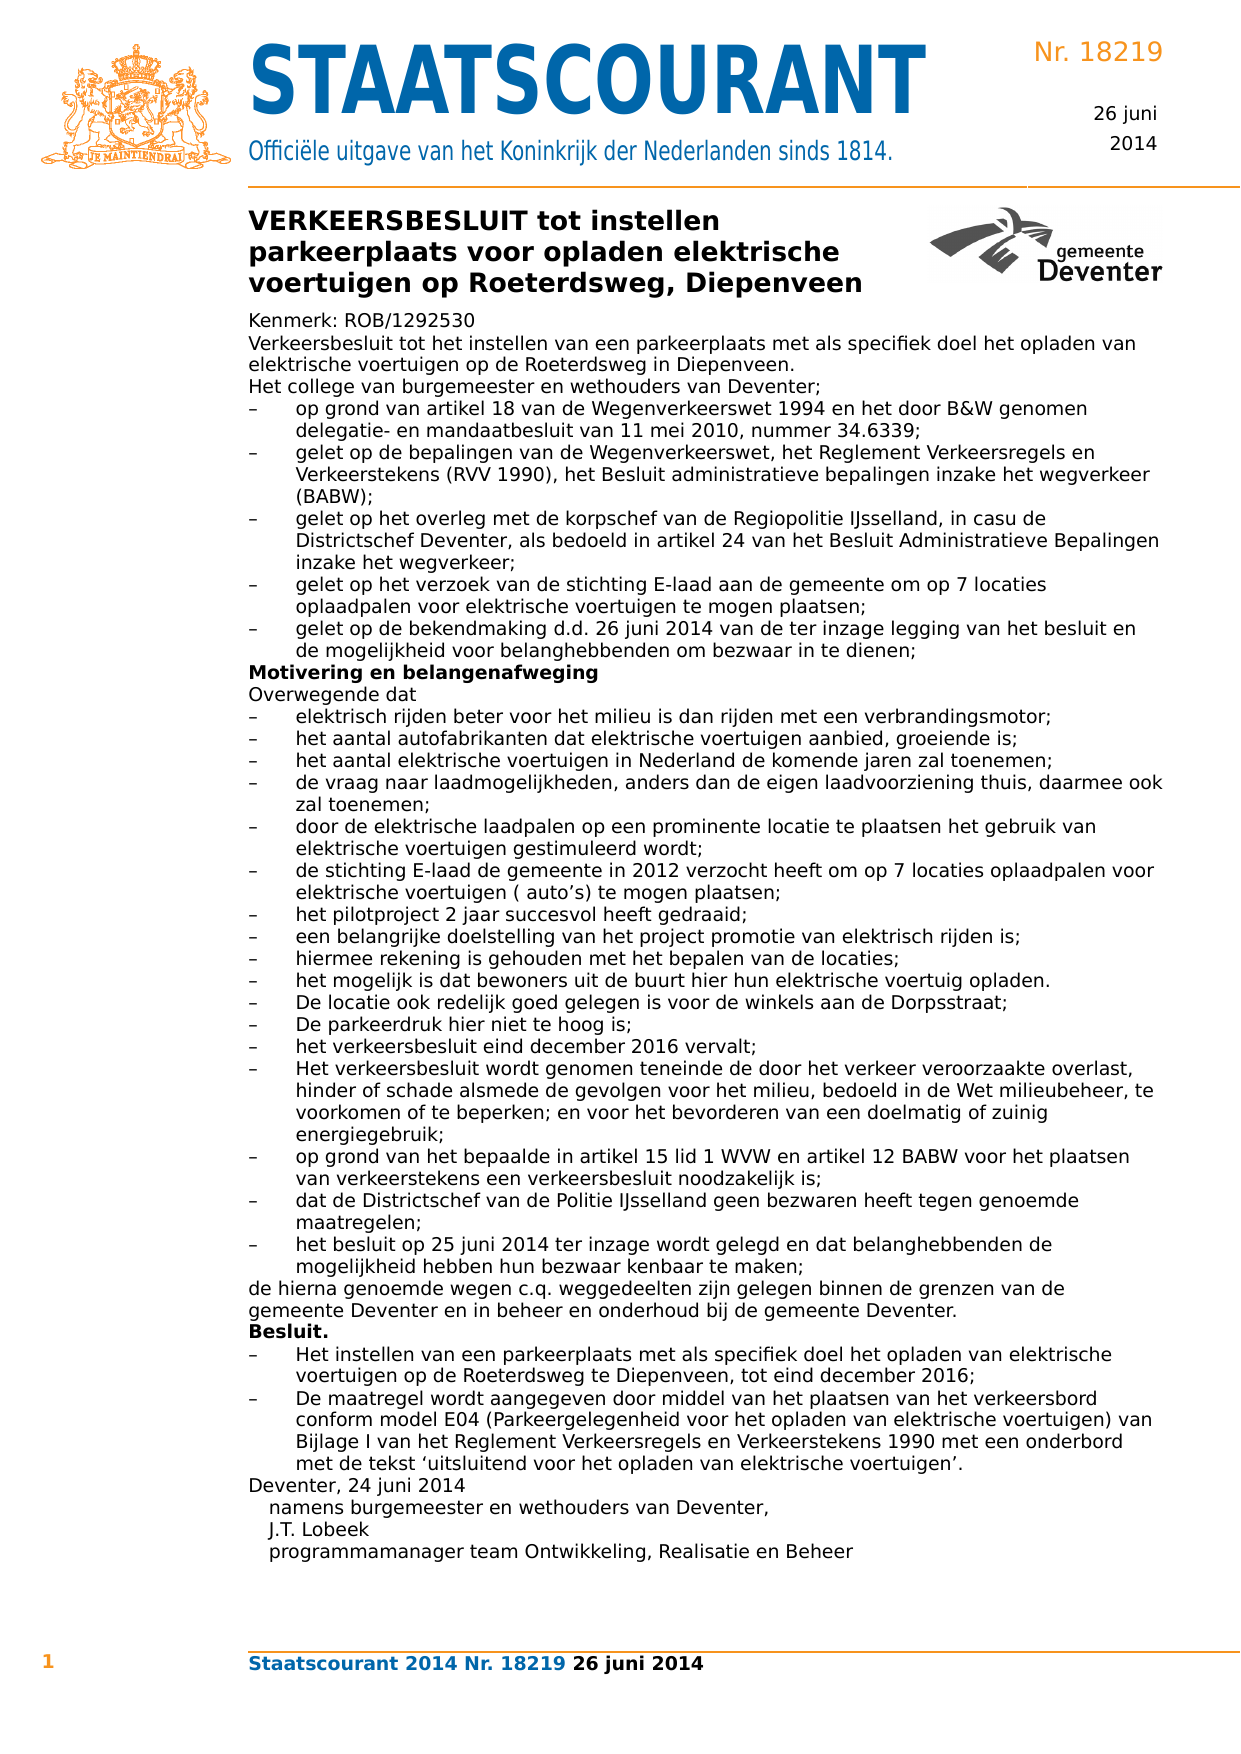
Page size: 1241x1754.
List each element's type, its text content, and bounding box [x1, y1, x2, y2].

list door de elektrische laadpalen op een prominente locatie te plaatsen het gebruik van elektrische voertuigen gestimuleerd wordt; [248, 816, 1163, 860]
list hiermee rekening is gehouden met het bepalen van de locaties; [248, 948, 1163, 970]
list De maatregel wordt aangegeven door middel van het plaatsen van het verkeersbord conform model E04 (Parkeergelegenheid voor het opladen van elektrische voertuigen) van Bijlage I van het Reglement Verkeersregels en Verkeerstekens 1990 met een onderbord met de tekst ‘uitsluitend voor het opladen van elektrische voertuigen’. [248, 1387, 1163, 1475]
list Het instellen van een parkeerplaats met als specifiek doel het opladen van elektrische voertuigen op de Roeterdsweg te Diepenveen, tot eind december 2016; [248, 1343, 1163, 1387]
text Overwegende dat [248, 684, 1163, 706]
list Het verkeersbesluit wordt genomen teneinde de door het verkeer veroorzaakte overlast, hinder of schade alsmede de gevolgen voor het milieu, bedoeld in de Wet milieubeheer, te voorkomen of te beperken; en voor het bevorderen van een doelmatig of zuinig energiegebruik; [248, 1058, 1163, 1146]
list het pilotproject 2 jaar succesvol heeft gedraaid; [248, 904, 1163, 926]
list een belangrijke doelstelling van het project promotie van elektrisch rijden is; [248, 926, 1163, 948]
subtitle Motivering en belangenafweging [248, 662, 1163, 684]
subtitle VERKEERSBESLUIT tot instellen parkeerplaats voor opladen elektrische voertuigen op Roeterdsweg, Diepenveen [248, 206, 1163, 299]
list het besluit op 25 juni 2014 ter inzage wordt gelegd en dat belanghebbenden de mogelijkheid hebben hun bezwaar kenbaar te maken; [248, 1233, 1163, 1277]
text Verkeersbesluit tot het instellen van een parkeerplaats met als specifiek doel het opladen van elektrische voertuigen op de Roeterdsweg in Diepenveen. [248, 332, 1163, 376]
list het aantal autofabrikanten dat elektrische voertuigen aanbied, groeiende is; [248, 728, 1163, 750]
list elektrisch rijden beter voor het milieu is dan rijden met een verbrandingsmotor; [248, 706, 1163, 728]
text de hierna genoemde wegen c.q. weggedeelten zijn gelegen binnen de grenzen van de gemeente Deventer en in beheer en onderhoud bij de gemeente Deventer. [248, 1277, 1163, 1321]
list het aantal elektrische voertuigen in Nederland de komende jaren zal toenemen; [248, 750, 1163, 772]
list gelet op de bekendmaking d.d. 26 juni 2014 van de ter inzage legging van het besluit en de mogelijkheid voor belanghebbenden om bezwaar in te dienen; [248, 618, 1163, 662]
list het verkeersbesluit eind december 2016 vervalt; [248, 1036, 1163, 1058]
list de stichting E-laad de gemeente in 2012 verzocht heeft om op 7 locaties oplaadpalen voor elektrische voertuigen ( auto’s) te mogen plaatsen; [248, 860, 1163, 904]
list gelet op het overleg met de korpschef van de Regiopolitie IJsselland, in casu de Districtschef Deventer, als bedoeld in artikel 24 van het Besluit Administratieve Bepalingen inzake het wegverkeer; [248, 508, 1163, 574]
list op grond van artikel 18 van de Wegenverkeerswet 1994 en het door B&W genomen delegatie- en mandaatbesluit van 11 mei 2010, nummer 34.6339; [248, 398, 1163, 442]
text J.T. Lobeek [248, 1519, 1163, 1541]
list de vraag naar laadmogelijkheden, anders dan de eigen laadvoorziening thuis, daarmee ook zal toenemen; [248, 772, 1163, 816]
picture [41, 44, 231, 169]
text Kenmerk: ROB/1292530 [248, 310, 1163, 332]
text Deventer, 24 juni 2014 [248, 1475, 1163, 1497]
subtitle Het college van burgemeester en wethouders van Deventer; [248, 376, 1163, 398]
text namens burgemeester en wethouders van Deventer, [248, 1497, 1163, 1519]
list gelet op het verzoek van de stichting E-laad aan de gemeente om op 7 locaties oplaadpalen voor elektrische voertuigen te mogen plaatsen; [248, 574, 1163, 618]
text Besluit. [248, 1321, 1163, 1343]
text programmamanager team Ontwikkeling, Realisatie en Beheer [248, 1541, 1163, 1563]
list gelet op de bepalingen van de Wegenverkeerswet, het Reglement Verkeersregels en Verkeerstekens (RVV 1990), het Besluit administratieve bepalingen inzake het wegverkeer (BABW); [248, 442, 1163, 508]
list dat de Districtschef van de Politie IJsselland geen bezwaren heeft tegen genoemde maatregelen; [248, 1189, 1163, 1233]
list het mogelijk is dat bewoners uit de buurt hier hun elektrische voertuig opladen. [248, 970, 1163, 992]
list De locatie ook redelijk goed gelegen is voor de winkels aan de Dorpsstraat; [248, 992, 1163, 1014]
list op grond van het bepaalde in artikel 15 lid 1 WVW en artikel 12 BABW voor het plaatsen van verkeerstekens een verkeersbesluit noodzakelijk is; [248, 1146, 1163, 1189]
picture [927, 205, 1164, 283]
list De parkeerdruk hier niet te hoog is; [248, 1014, 1163, 1036]
